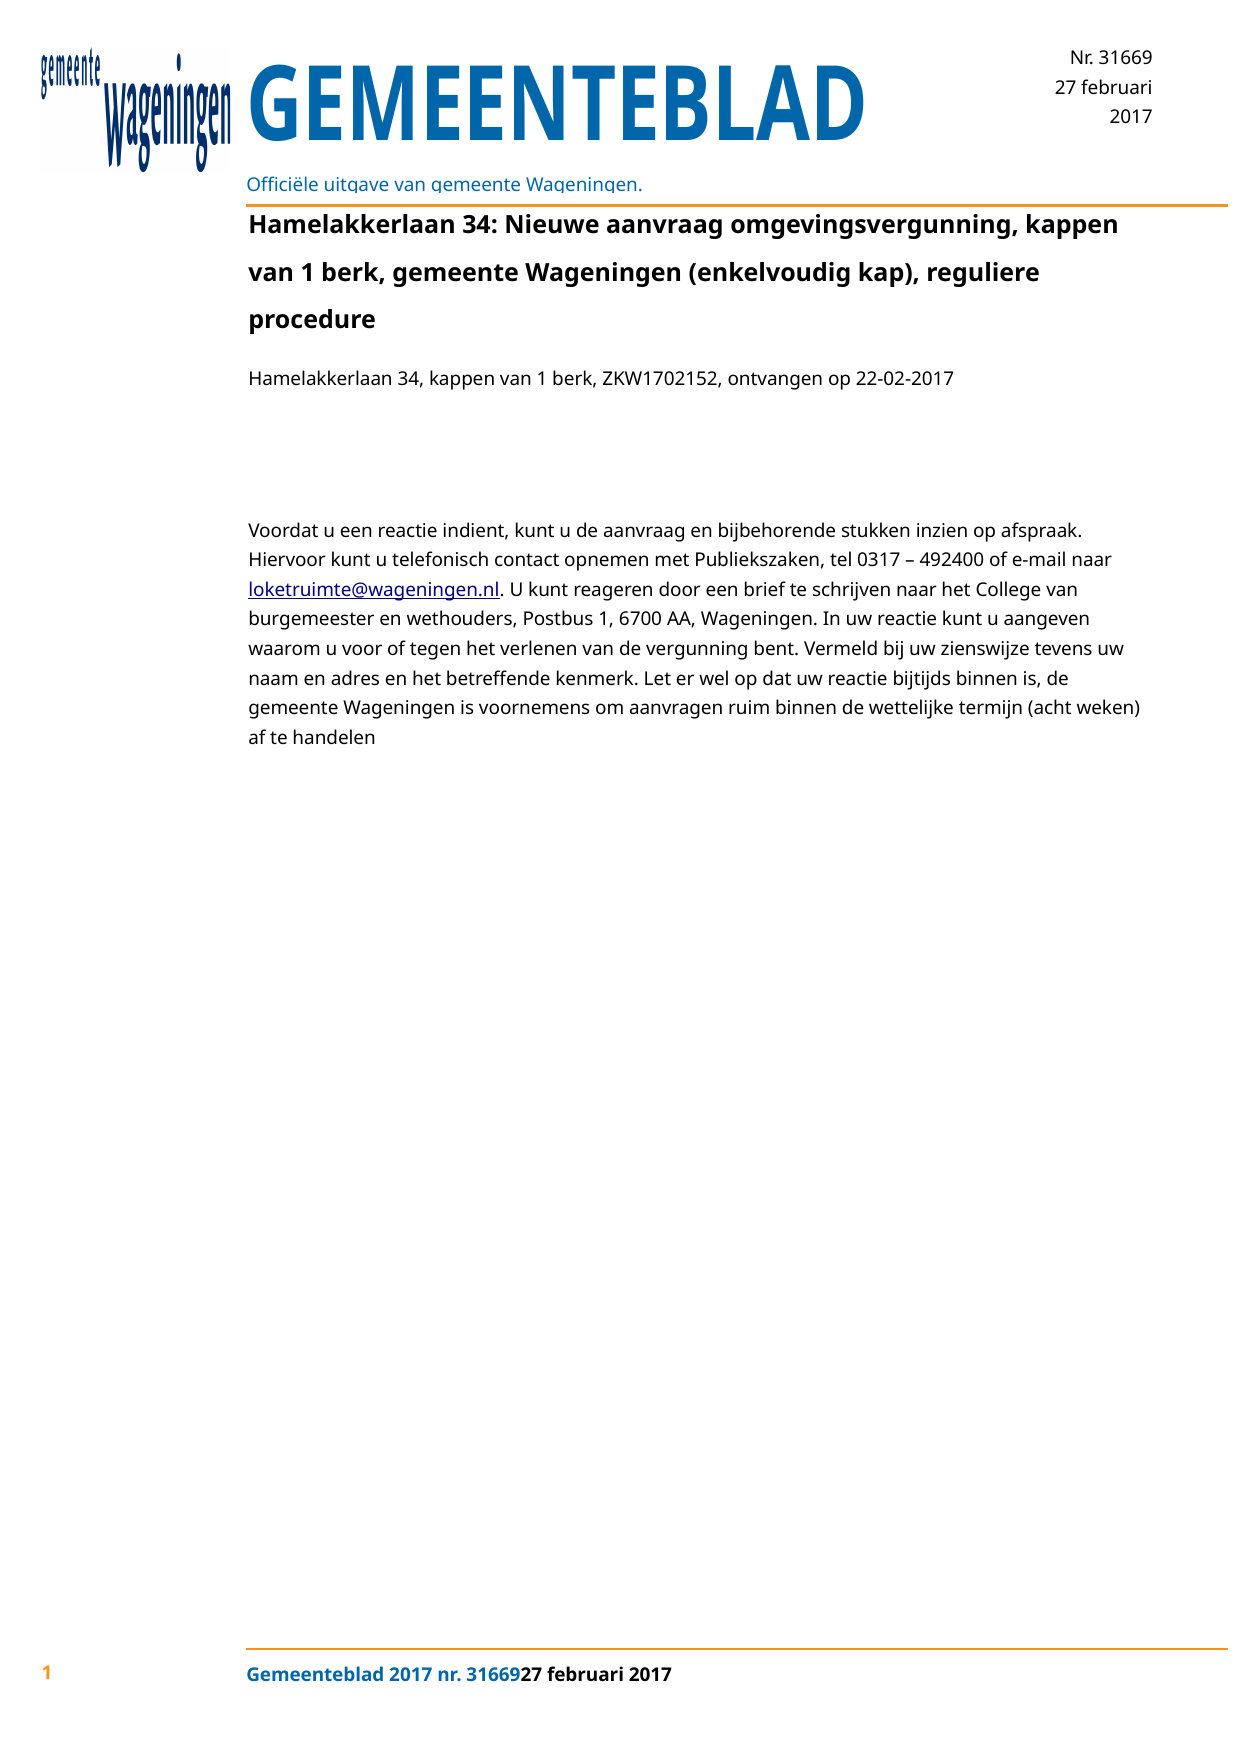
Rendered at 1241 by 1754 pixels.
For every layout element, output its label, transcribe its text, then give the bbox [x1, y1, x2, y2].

picture [41, 47, 231, 172]
text Hamelakkerlaan 34: Nieuwe aanvraag omgevingsvergunning, kappen van 1 berk, gemeente Wageningen (enkelvoudig kap), reguliere procedure [248, 207, 1152, 336]
text Voordat u een reactie indient, kunt u de aanvraag en bijbehorende stukken inzien op afspraak. Hiervoor kunt u telefonisch contact opnemen met Publiekszaken, tel 0317 – 492400 of e-mail naar loketruimte@wageningen.nl. U kunt reageren door een brief te schrijven naar het College van burgemeester en wethouders, Postbus 1, 6700 AA, Wageningen. In uw reactie kunt u aangeven waarom u voor of tegen het verlenen van de vergunning bent. Vermeld bij uw zienswijze tevens uw naam en adres en het betreffende kenmerk. Let er wel op dat uw reactie bijtijds binnen is, de gemeente Wageningen is voornemens om aanvragen ruim binnen de wettelijke termijn (acht weken) af te handelen [248, 517, 1152, 749]
text Hamelakkerlaan 34, kappen van 1 berk, ZKW1702152, ontvangen op 22-02-2017 [248, 366, 1152, 391]
